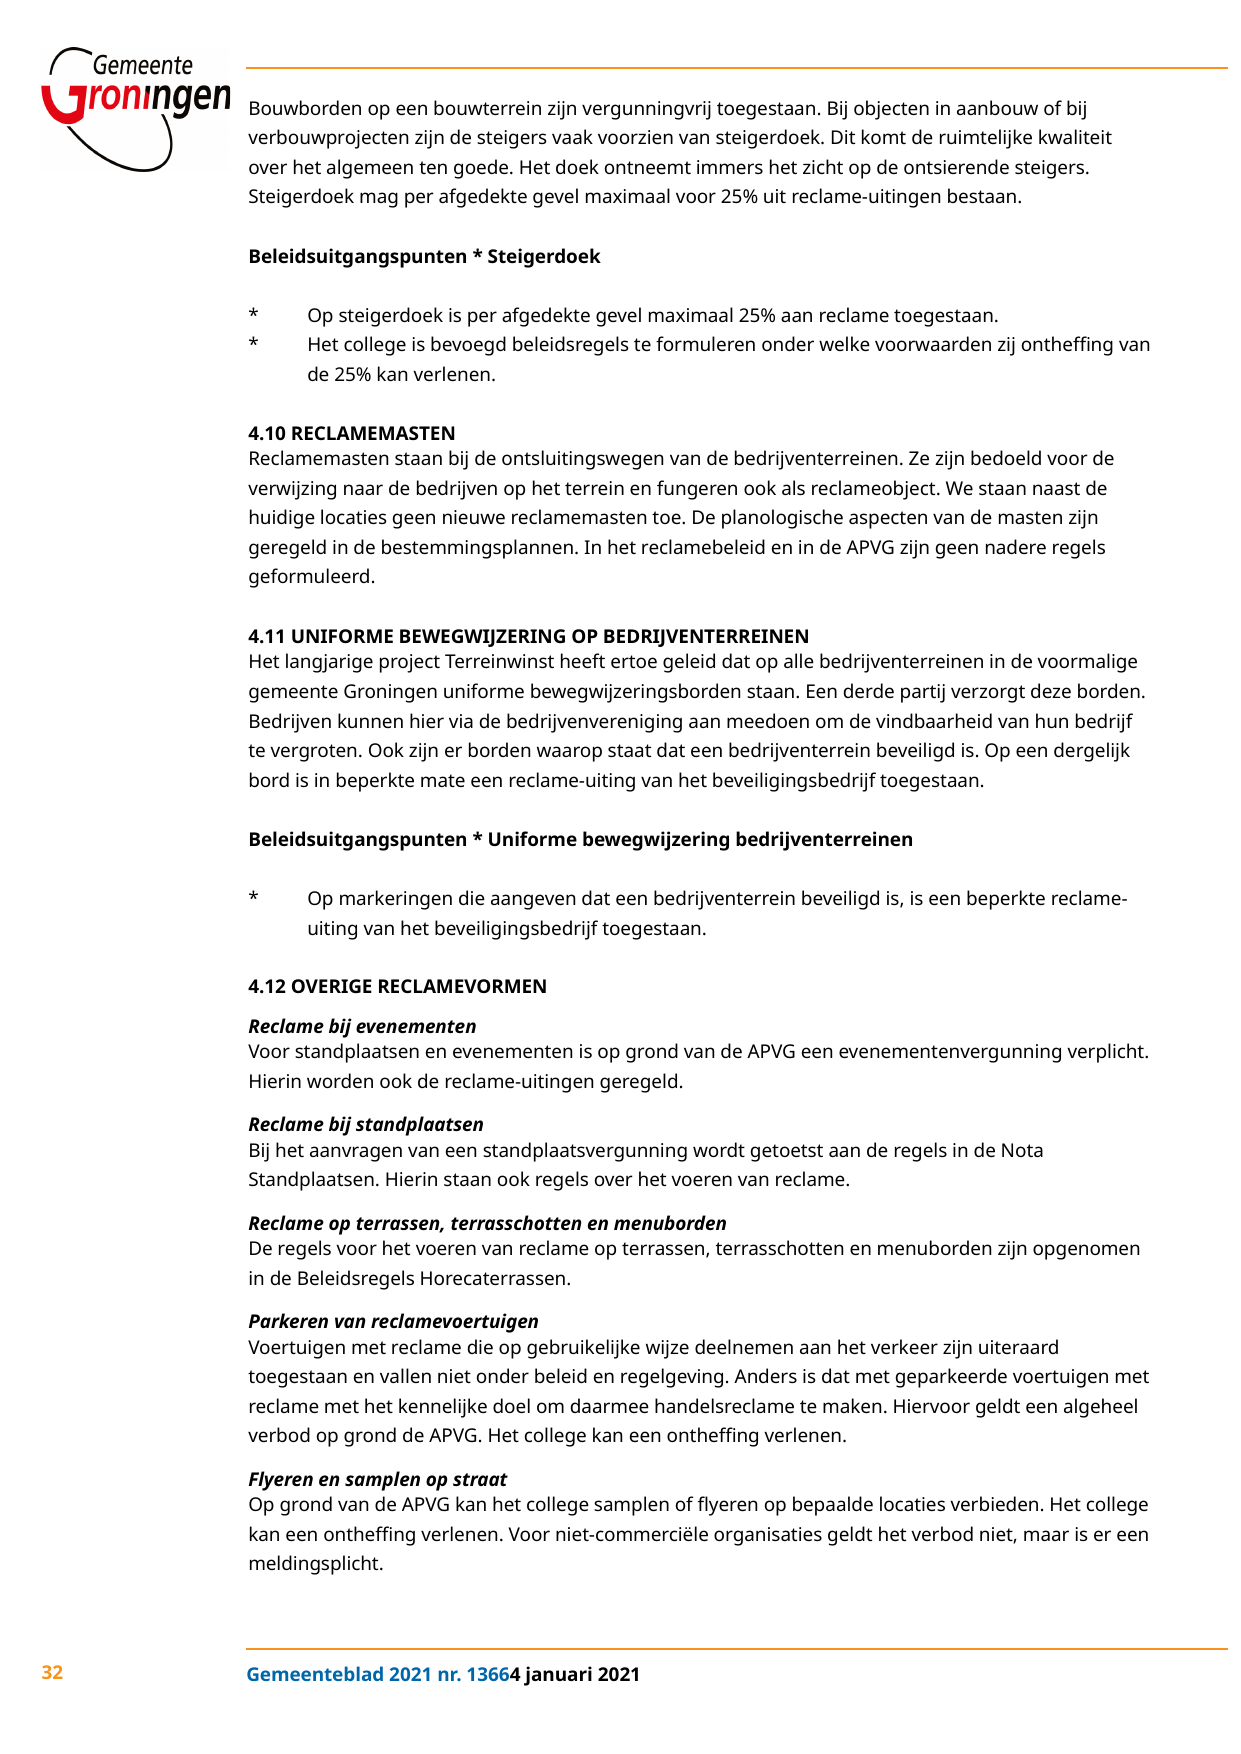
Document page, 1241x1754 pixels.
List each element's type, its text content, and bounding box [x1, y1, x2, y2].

text Reclame bij evenementen [248, 1013, 1152, 1038]
picture [41, 47, 231, 172]
table_header Beleidsuitgangspunten * Steigerdoek Op steigerdoek is per afgedekte gevel maximaal 25% aan reclame toegestaan. Het college is bevoegd beleidsregels te formuleren onder welke voorwaarden zij ontheffing van de 25% kan verlenen. [248, 243, 1152, 387]
text De regels voor het voeren van reclame op terrassen, terrasschotten en menuborden zijn opgenomen in de Beleidsregels Horecaterrassen. [248, 1235, 1152, 1291]
text Het langjarige project Terreinwinst heeft ertoe geleid dat op alle bedrijventerreinen in de voormalige gemeente Groningen uniforme bewegwijzeringsborden staan. Een derde partij verzorgt deze borden. Bedrijven kunnen hier via de bedrijvenvereniging aan meedoen om de vindbaarheid van hun bedrijf te vergroten. Ook zijn er borden waarop staat dat een bedrijventerrein beveiligd is. Op een dergelijk bord is in beperkte mate een reclame-uiting van het beveiligingsbedrijf toegestaan. [248, 649, 1152, 793]
text Voertuigen met reclame die op gebruikelijke wijze deelnemen aan het verkeer zijn uiteraard toegestaan en vallen niet onder beleid en regelgeving. Anders is dat met geparkeerde voertuigen met reclame met het kennelijke doel om daarmee handelsreclame te maken. Hiervoor geldt een algeheel verbod op grond de APVG. Het college kan een ontheffing verlenen. [248, 1334, 1152, 1448]
table_header Beleidsuitgangspunten * Uniforme bewegwijzering bedrijventerreinen Op markeringen die aangeven dat een bedrijventerrein beveiligd is, is een beperkte reclame-uiting van het beveiligingsbedrijf toegestaan. [248, 826, 1152, 941]
text Reclamemasten staan bij de ontsluitingswegen van de bedrijventerreinen. Ze zijn bedoeld voor de verwijzing naar de bedrijven op het terrein en fungeren ook als reclameobject. We staan naast de huidige locaties geen nieuwe reclamemasten toe. De planologische aspecten van de masten zijn geregeld in de bestemmingsplannen. In het reclamebeleid en in de APVG zijn geen nadere regels geformuleerd. [248, 445, 1152, 589]
text Bij het aanvragen van een standplaatsvergunning wordt getoetst aan de regels in de Nota Standplaatsen. Hierin staan ook regels over het voeren van reclame. [248, 1137, 1152, 1192]
text Op grond van de APVG kan het college samplen of flyeren op bepaalde locaties verbieden. Het college kan een ontheffing verlenen. Voor niet-commerciële organisaties geldt het verbod niet, maar is er een meldingsplicht. [248, 1491, 1152, 1576]
text Reclame op terrassen, terrasschotten en menuborden [248, 1210, 1152, 1235]
text 4.11 UNIFORME BEWEGWIJZERING OP BEDRIJVENTERREINEN [248, 623, 1152, 649]
text Reclame bij standplaatsen [248, 1111, 1152, 1137]
text 4.12 OVERIGE RECLAMEVORMEN [248, 973, 1152, 999]
text 4.10 RECLAMEMASTEN [248, 420, 1152, 445]
text Voor standplaatsen en evenementen is op grond van de APVG een evenementenvergunning verplicht. Hierin worden ook de reclame-uitingen geregeld. [248, 1038, 1152, 1094]
text Parkeren van reclamevoertuigen [248, 1308, 1152, 1334]
text Bouwborden op een bouwterrein zijn vergunningvrij toegestaan. Bij objecten in aanbouw of bij verbouwprojecten zijn de steigers vaak voorzien van steigerdoek. Dit komt de ruimtelijke kwaliteit over het algemeen ten goede. Het doek ontneemt immers het zicht op de ontsierende steigers. Steigerdoek mag per afgedekte gevel maximaal voor 25% uit reclame-uitingen bestaan. [248, 95, 1152, 209]
text Flyeren en samplen op straat [248, 1466, 1152, 1491]
